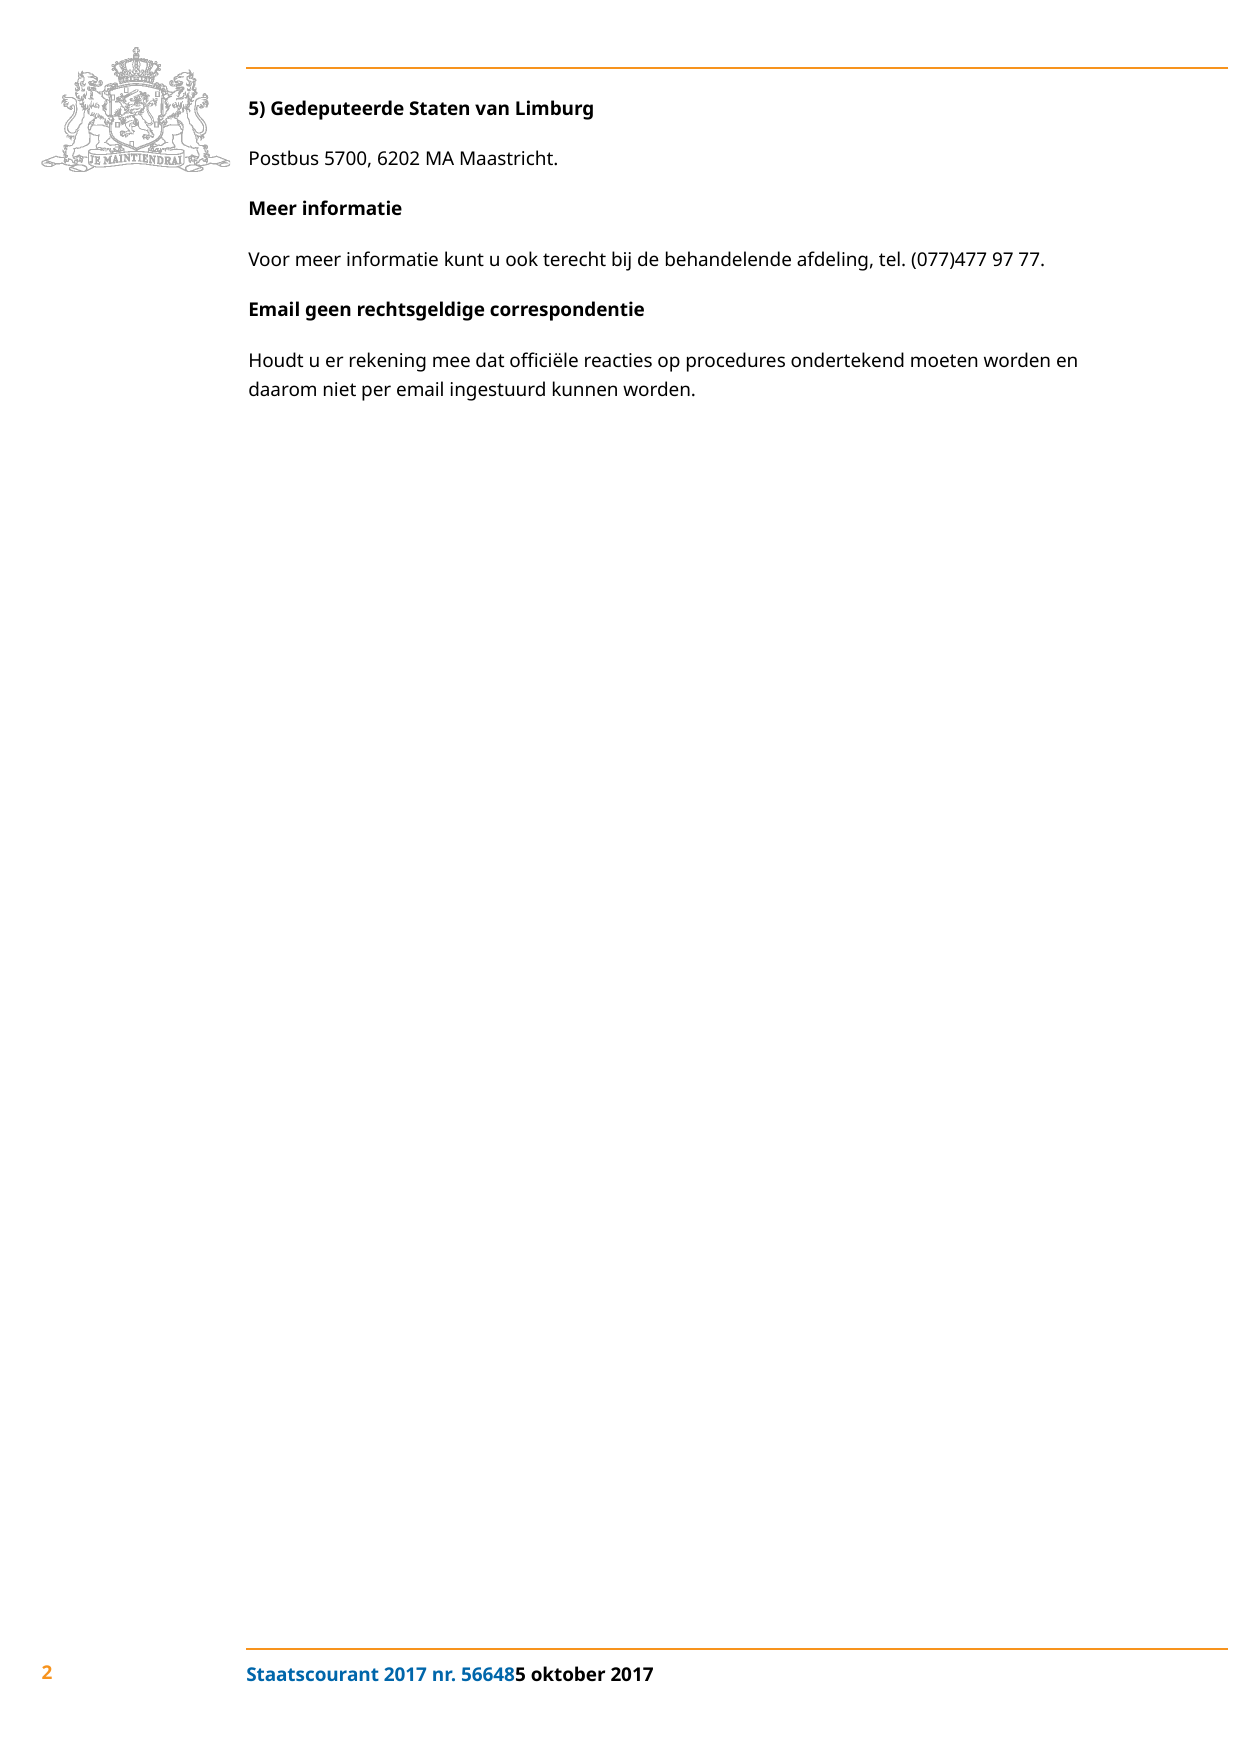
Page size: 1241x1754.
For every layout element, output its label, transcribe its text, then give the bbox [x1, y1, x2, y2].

text Voor meer informatie kunt u ook terecht bij de behandelende afdeling, tel. (077)477 97 77. [248, 246, 1152, 272]
picture [41, 47, 231, 172]
text Meer informatie [248, 196, 1152, 221]
text Postbus 5700, 6202 MA Maastricht. [248, 145, 1152, 171]
text Email geen rechtsgeldige correspondentie [248, 296, 1152, 322]
text Houdt u er rekening mee dat officiële reacties op procedures ondertekend moeten worden en daarom niet per email ingestuurd kunnen worden. [248, 347, 1152, 402]
text 5) Gedeputeerde Staten van Limburg [248, 95, 1152, 121]
